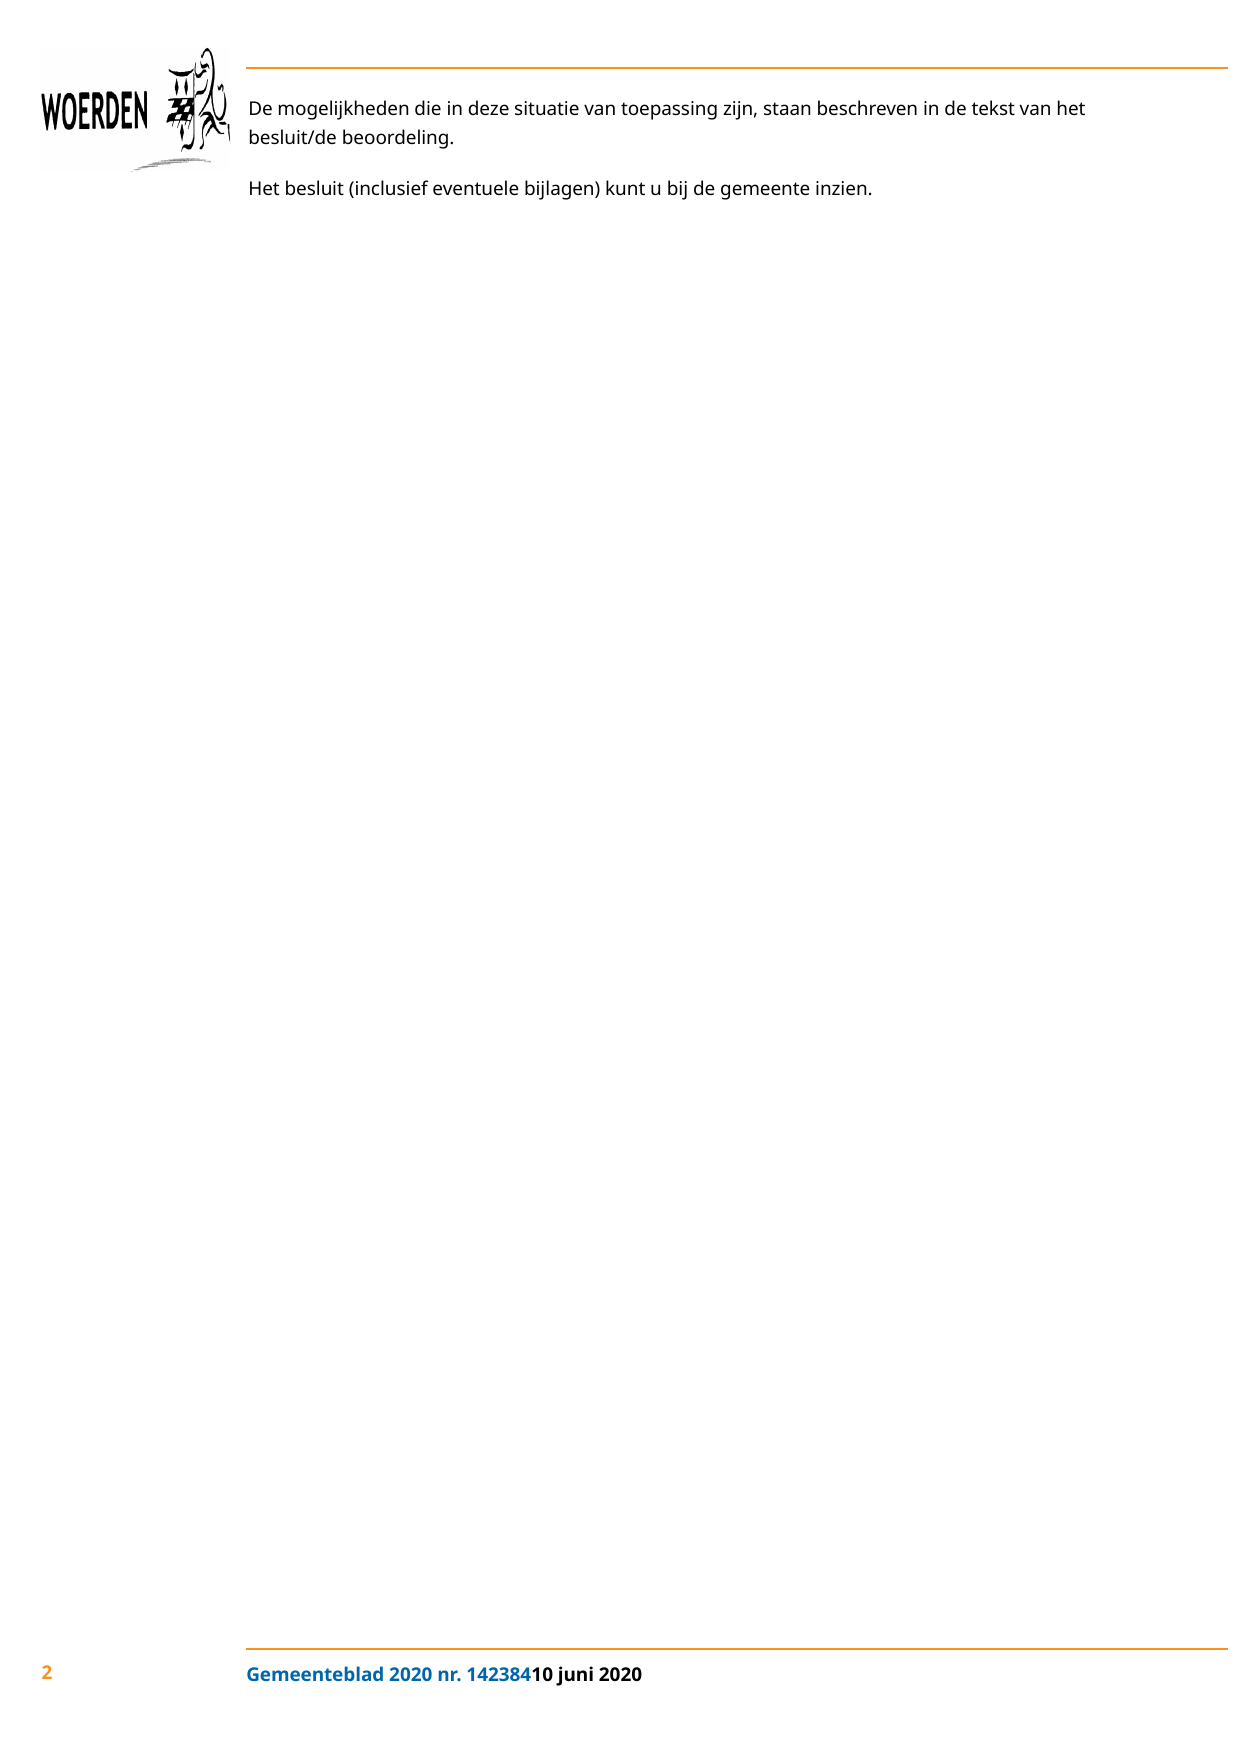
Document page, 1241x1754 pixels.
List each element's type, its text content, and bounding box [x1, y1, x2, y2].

picture [41, 47, 231, 172]
text De mogelijkheden die in deze situatie van toepassing zijn, staan beschreven in de tekst van het besluit/de beoordeling. [248, 95, 1152, 150]
text Het besluit (inclusief eventuele bijlagen) kunt u bij de gemeente inzien. [248, 175, 1152, 201]
